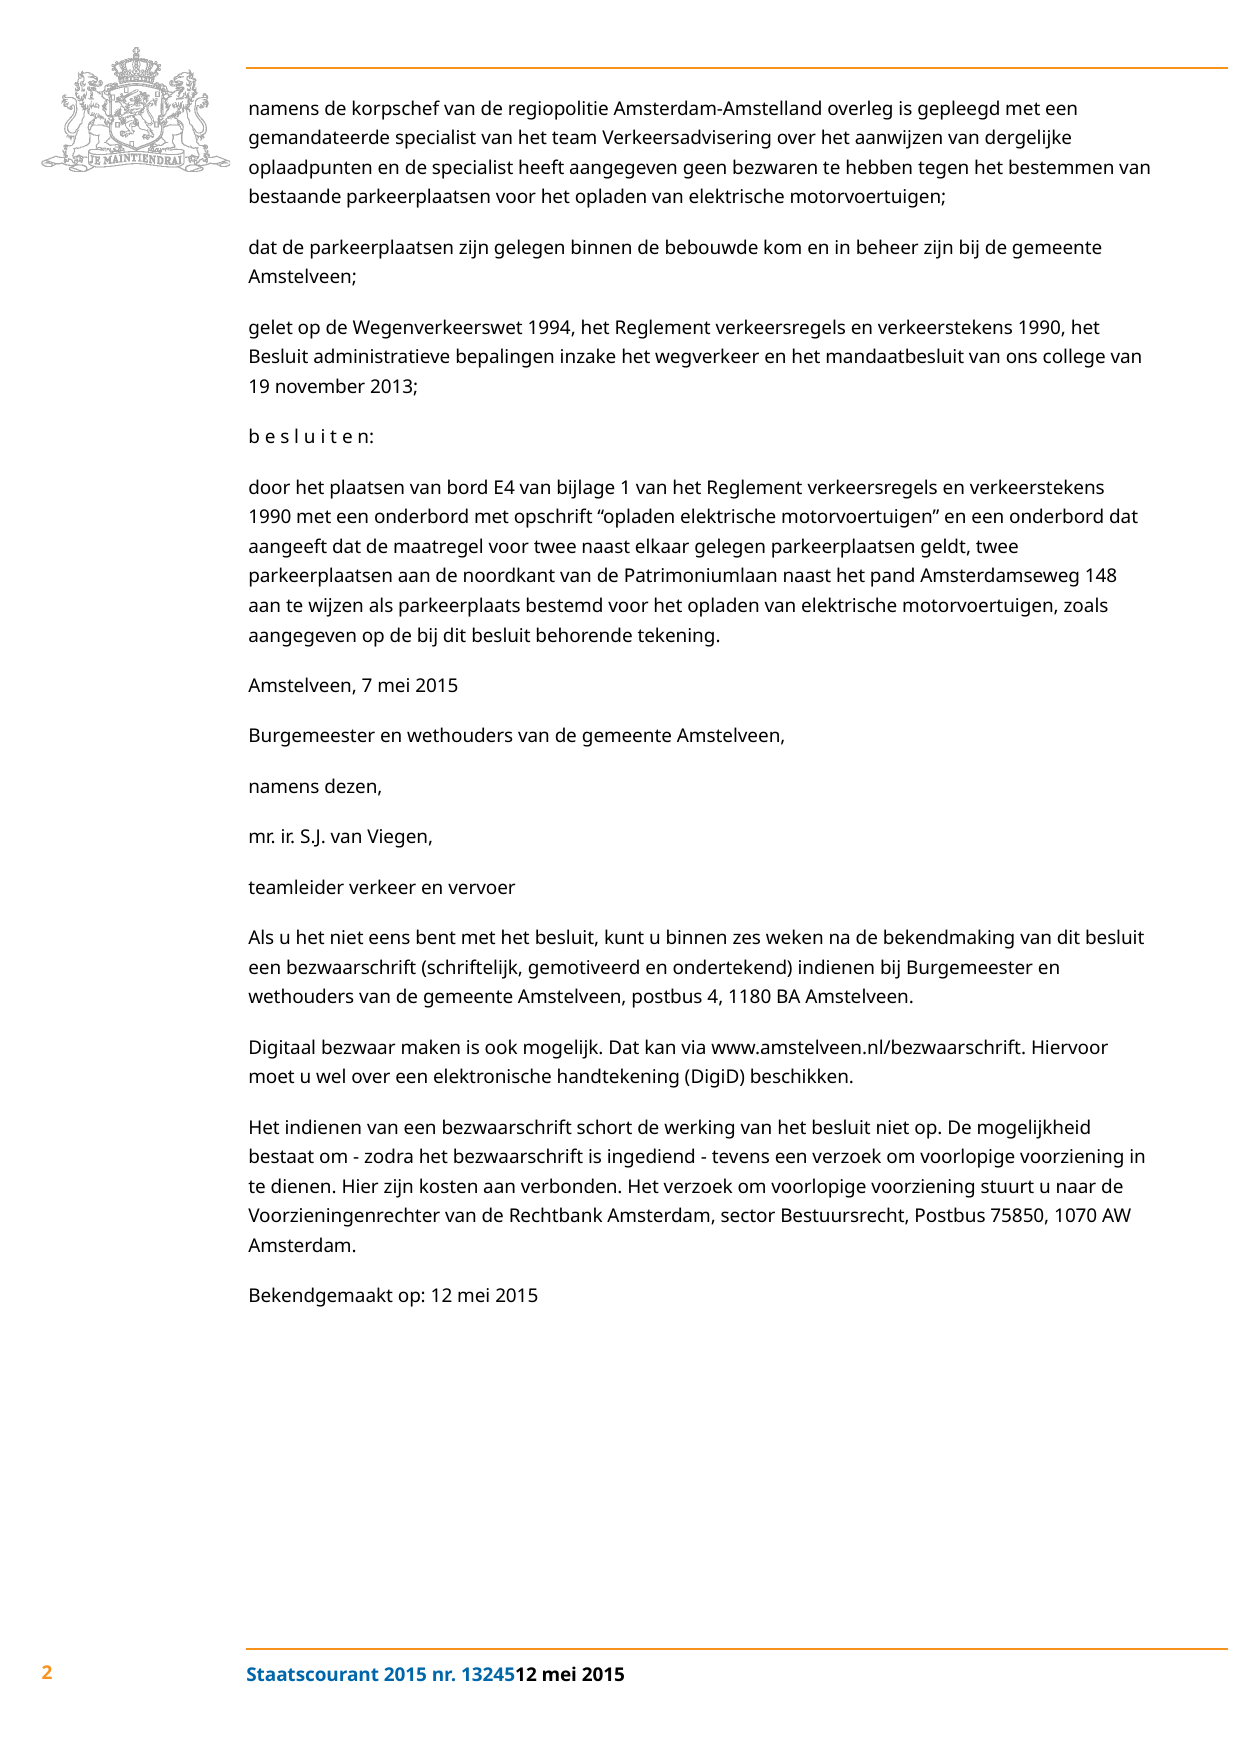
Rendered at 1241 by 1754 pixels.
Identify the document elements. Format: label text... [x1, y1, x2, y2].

text gelet op de Wegenverkeerswet 1994, het Reglement verkeersregels en verkeerstekens 1990, het Besluit administratieve bepalingen inzake het wegverkeer en het mandaatbesluit van ons college van 19 november 2013; [248, 314, 1152, 399]
text namens de korpschef van de regiopolitie Amsterdam-Amstelland overleg is gepleegd met een gemandateerde specialist van het team Verkeersadvisering over het aanwijzen van dergelijke oplaadpunten en de specialist heeft aangegeven geen bezwaren te hebben tegen het bestemmen van bestaande parkeerplaatsen voor het opladen van elektrische motorvoertuigen; [248, 95, 1152, 209]
picture [41, 47, 231, 172]
text mr. ir. S.J. van Viegen, [248, 823, 1152, 849]
text Het indienen van een bezwaarschrift schort de werking van het besluit niet op. De mogelijkheid bestaat om - zodra het bezwaarschrift is ingediend - tevens een verzoek om voorlopige voorziening in te dienen. Hier zijn kosten aan verbonden. Het verzoek om voorlopige voorziening stuurt u naar de Voorzieningenrechter van de Rechtbank Amsterdam, sector Bestuursrecht, Postbus 75850, 1070 AW Amsterdam. [248, 1114, 1152, 1258]
text Als u het niet eens bent met het besluit, kunt u binnen zes weken na de bekendmaking van dit besluit een bezwaarschrift (schriftelijk, gemotiveerd en ondertekend) indienen bij Burgemeester en wethouders van de gemeente Amstelveen, postbus 4, 1180 BA Amstelveen. [248, 924, 1152, 1009]
text Bekendgemaakt op: 12 mei 2015 [248, 1283, 1152, 1308]
text door het plaatsen van bord E4 van bijlage 1 van het Reglement verkeersregels en verkeerstekens 1990 met een onderbord met opschrift “opladen elektrische motorvoertuigen” en een onderbord dat aangeeft dat de maatregel voor twee naast elkaar gelegen parkeerplaatsen geldt, twee parkeerplaatsen aan de noordkant van de Patrimoniumlaan naast het pand Amsterdamseweg 148 aan te wijzen als parkeerplaats bestemd voor het opladen van elektrische motorvoertuigen, zoals aangegeven op de bij dit besluit behorende tekening. [248, 474, 1152, 648]
text dat de parkeerplaatsen zijn gelegen binnen de bebouwde kom en in beheer zijn bij de gemeente Amstelveen; [248, 234, 1152, 289]
text namens dezen, [248, 773, 1152, 799]
text Burgemeester en wethouders van de gemeente Amstelveen, [248, 723, 1152, 748]
text teamleider verkeer en vervoer [248, 874, 1152, 900]
text Amstelveen, 7 mei 2015 [248, 672, 1152, 698]
text Digitaal bezwaar maken is ook mogelijk. Dat kan via www.amstelveen.nl/bezwaarschrift. Hiervoor moet u wel over een elektronische handtekening (DigiD) beschikken. [248, 1034, 1152, 1089]
text b e s l u i t e n: [248, 423, 1152, 449]
